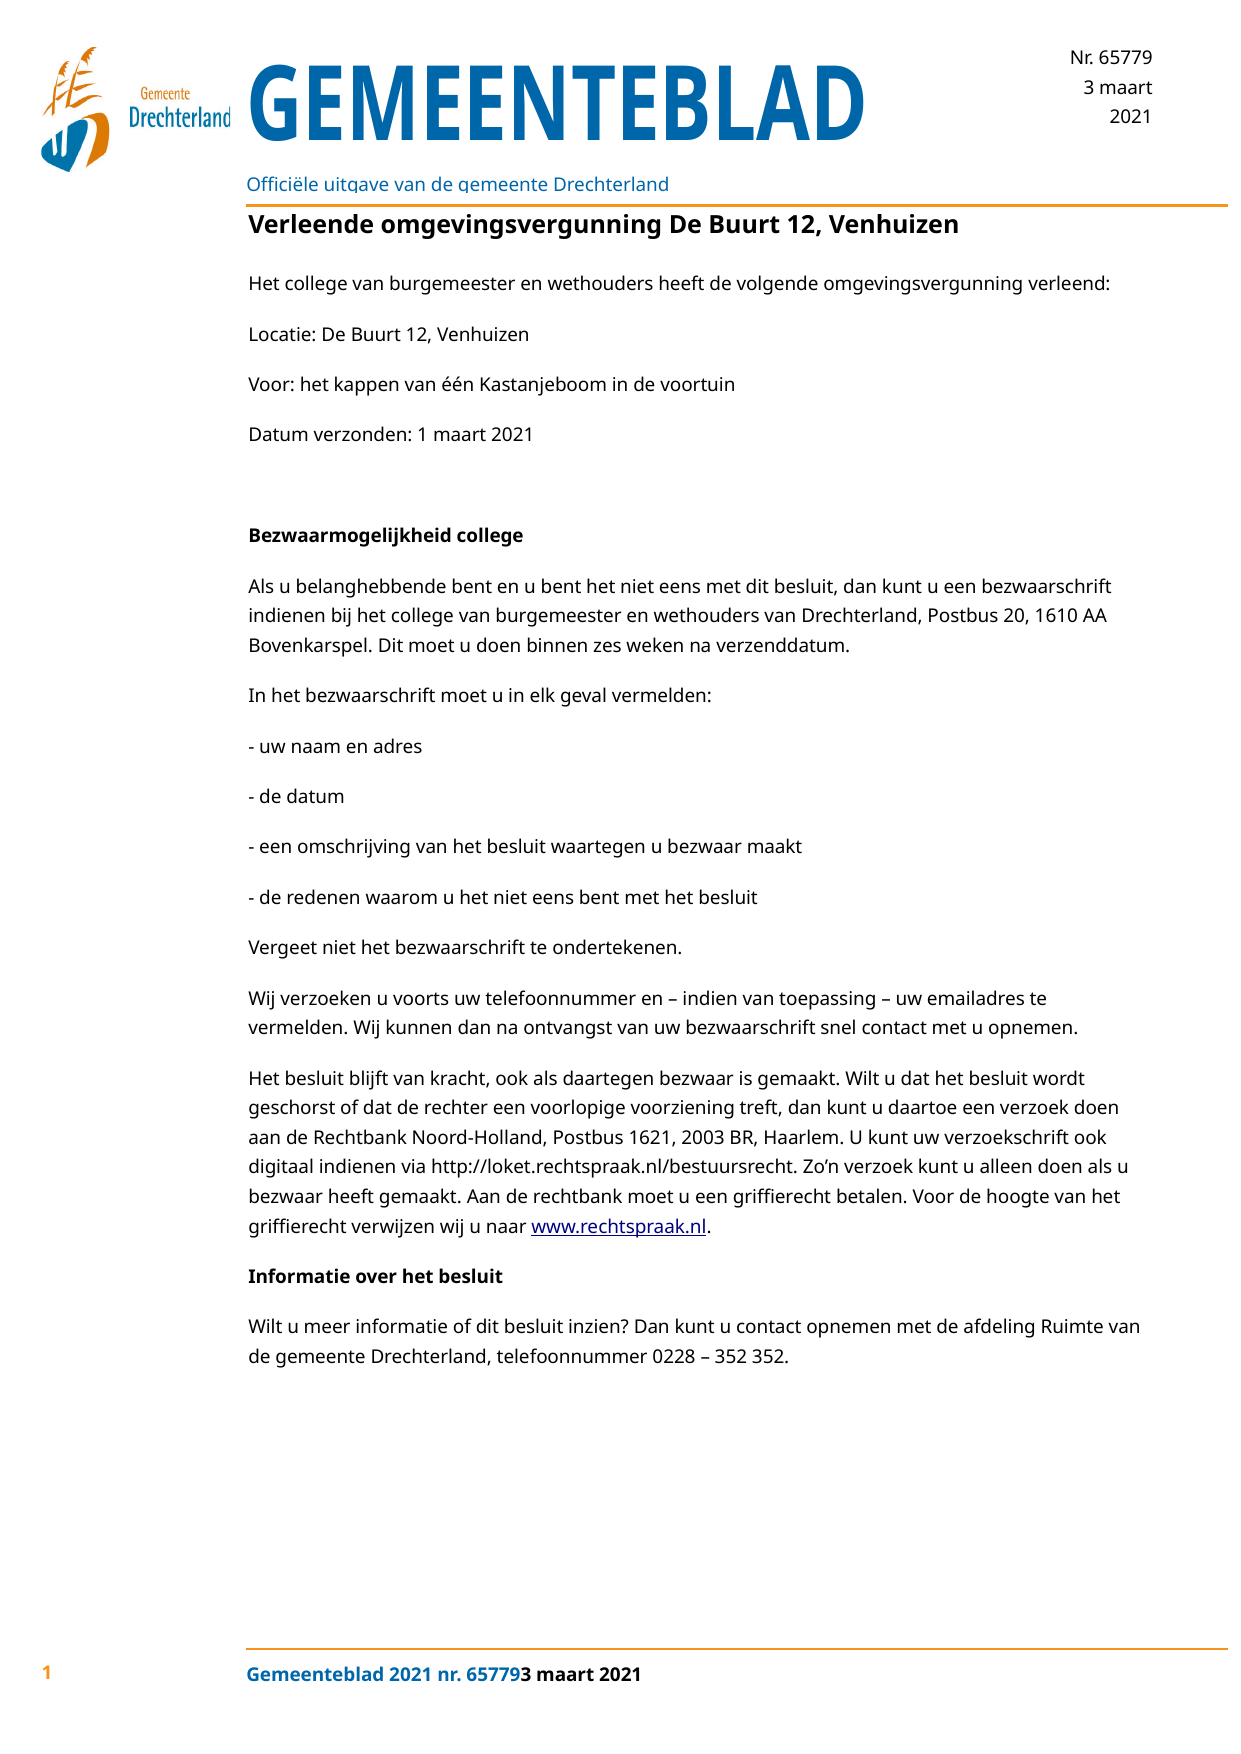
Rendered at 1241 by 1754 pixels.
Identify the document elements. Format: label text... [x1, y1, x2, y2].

text - de redenen waarom u het niet eens bent met het besluit [248, 884, 1152, 910]
text Voor: het kappen van één Kastanjeboom in de voortuin [248, 371, 1152, 397]
text Vergeet niet het bezwaarschrift te ondertekenen. [248, 934, 1152, 960]
picture [41, 47, 231, 172]
text - een omschrijving van het besluit waartegen u bezwaar maakt [248, 834, 1152, 859]
picture [226, 115, 231, 124]
text Als u belanghebbende bent en u bent het niet eens met dit besluit, dan kunt u een bezwaarschrift indienen bij het college van burgemeester en wethouders van Drechterland, Postbus 20, 1610 AA Bovenkarspel. Dit moet u doen binnen zes weken na verzenddatum. [248, 573, 1152, 658]
picture [41, 158, 64, 172]
text Locatie: De Buurt 12, Venhuizen [248, 321, 1152, 346]
text Verleende omgevingsvergunning De Buurt 12, Venhuizen [248, 207, 1152, 241]
text Wilt u meer informatie of dit besluit inzien? Dan kunt u contact opnemen met de afdeling Ruimte van de gemeente Drechterland, telefoonnummer 0228 – 352 352. [248, 1314, 1152, 1369]
text - uw naam en adres [248, 733, 1152, 758]
text Het college van burgemeester en wethouders heeft de volgende omgevingsvergunning verleend: [248, 270, 1152, 296]
text Datum verzonden: 1 maart 2021 [248, 422, 1152, 447]
text Bezwaarmogelijkheid college [248, 522, 1152, 548]
text Wij verzoeken u voorts uw telefoonnummer en – indien van toepassing – uw emailadres te vermelden. Wij kunnen dan na ontvangst van uw bezwaarschrift snel contact met u opnemen. [248, 985, 1152, 1040]
text - de datum [248, 783, 1152, 809]
text In het bezwaarschrift moet u in elk geval vermelden: [248, 682, 1152, 708]
text Informatie over het besluit [248, 1263, 1152, 1289]
text Het besluit blijft van kracht, ook als daartegen bezwaar is gemaakt. Wilt u dat het besluit wordt geschorst of dat de rechter een voorlopige voorziening treft, dan kunt u daartoe een verzoek doen aan de Rechtbank Noord-Holland, Postbus 1621, 2003 BR, Haarlem. U kunt uw verzoekschrift ook digitaal indienen via http://loket.rechtspraak.nl/bestuursrecht. Zo’n verzoek kunt u alleen doen als u bezwaar heeft gemaakt. Aan de rechtbank moet u een griffierecht betalen. Voor de hoogte van het griffierecht verwijzen wij u naar www.rechtspraak.nl. [248, 1065, 1152, 1238]
